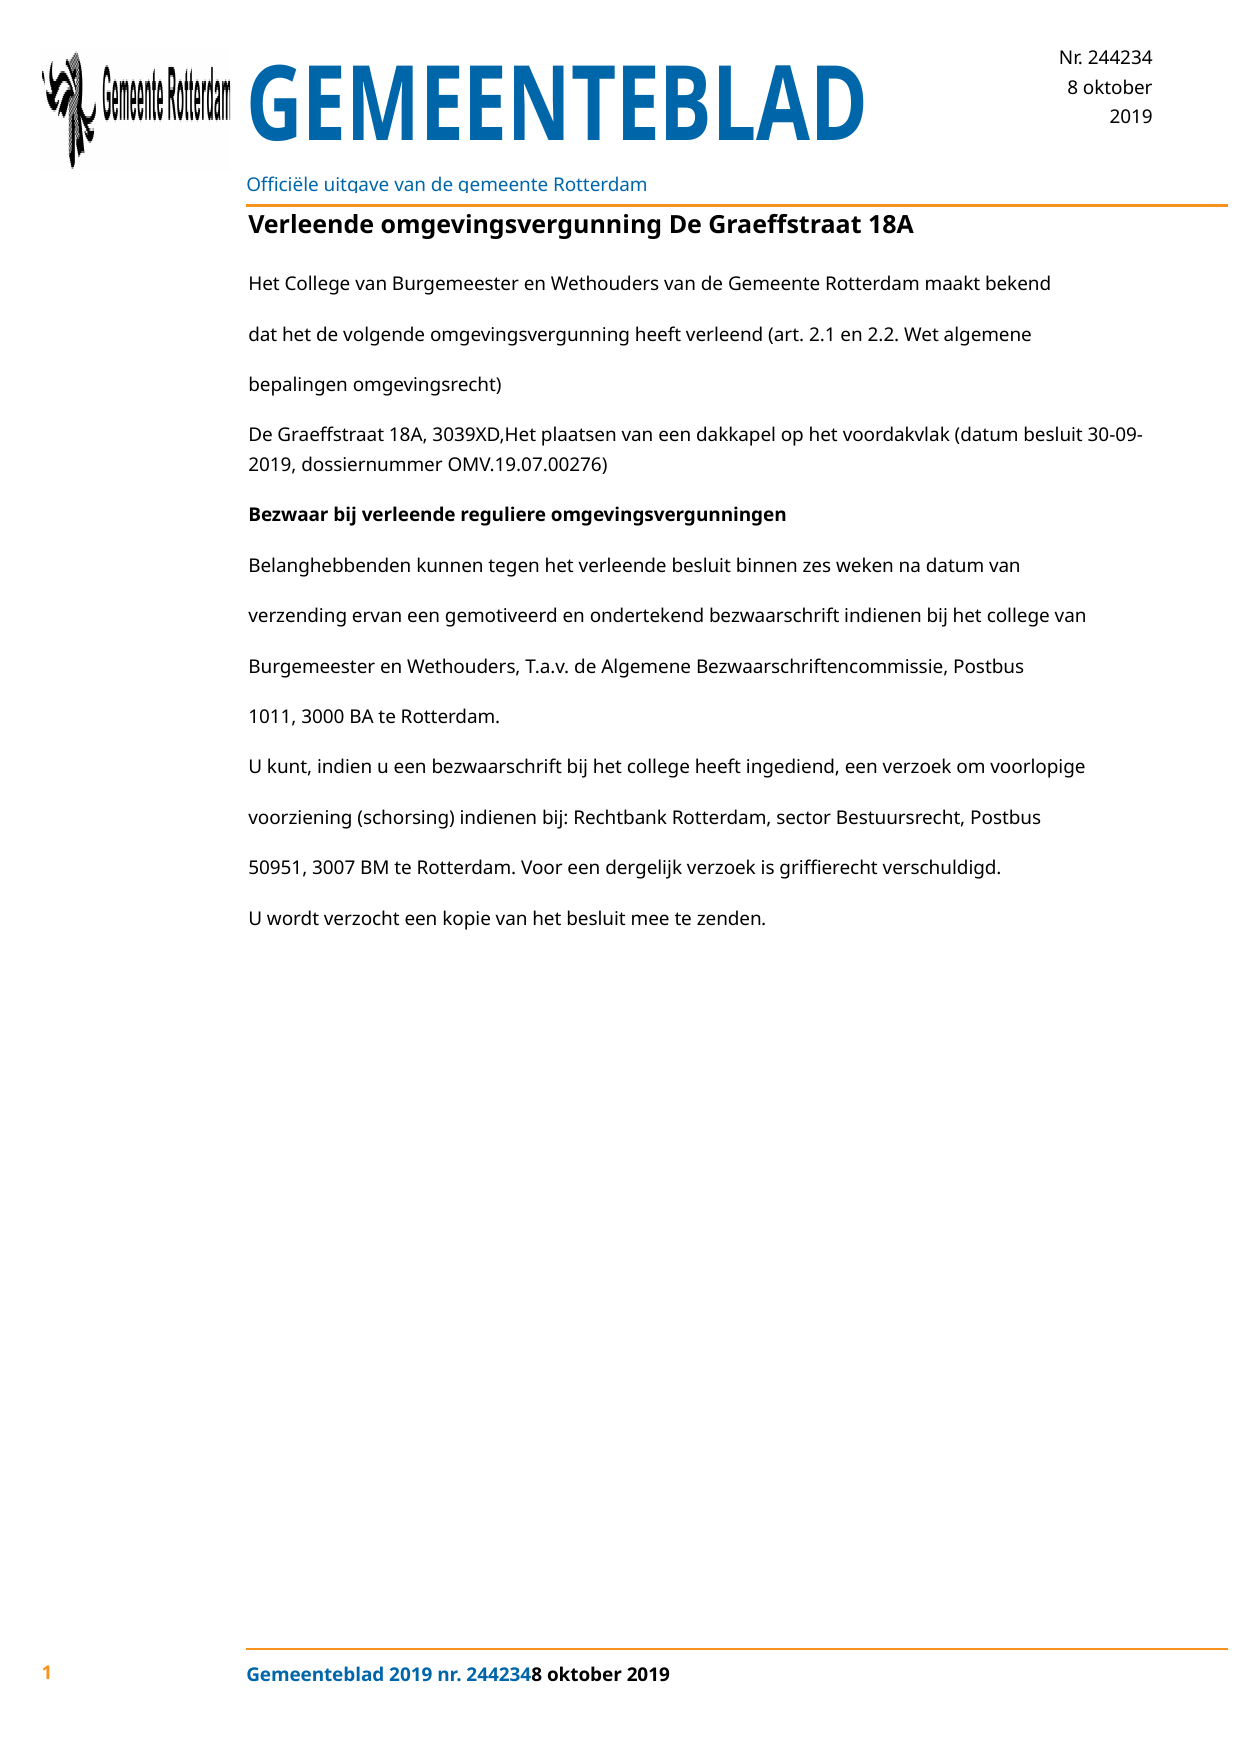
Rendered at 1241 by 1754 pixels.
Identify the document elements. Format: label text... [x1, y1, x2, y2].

text Belanghebbenden kunnen tegen het verleende besluit binnen zes weken na datum van [248, 552, 1152, 578]
picture [41, 47, 231, 172]
text dat het de volgende omgevingsvergunning heeft verleend (art. 2.1 en 2.2. Wet algemene [248, 321, 1152, 346]
text Bezwaar bij verleende reguliere omgevingsvergunningen [248, 502, 1152, 527]
text Het College van Burgemeester en Wethouders van de Gemeente Rotterdam maakt bekend [248, 270, 1152, 296]
text 1011, 3000 BA te Rotterdam. [248, 703, 1152, 729]
text U wordt verzocht een kopie van het besluit mee te zenden. [248, 905, 1152, 931]
text Verleende omgevingsvergunning De Graeffstraat 18A [248, 207, 1152, 241]
text verzending ervan een gemotiveerd en ondertekend bezwaarschrift indienen bij het college van [248, 602, 1152, 628]
text bepalingen omgevingsrecht) [248, 371, 1152, 397]
text 50951, 3007 BM te Rotterdam. Voor een dergelijk verzoek is griffierecht verschuldigd. [248, 854, 1152, 880]
text De Graeffstraat 18A, 3039XD,Het plaatsen van een dakkapel op het voordakvlak (datum besluit 30-09-2019, dossiernummer OMV.19.07.00276) [248, 422, 1152, 477]
text Burgemeester en Wethouders, T.a.v. de Algemene Bezwaarschriftencommissie, Postbus [248, 653, 1152, 678]
text U kunt, indien u een bezwaarschrift bij het college heeft ingediend, een verzoek om voorlopige [248, 754, 1152, 779]
text voorziening (schorsing) indienen bij: Rechtbank Rotterdam, sector Bestuursrecht, Postbus [248, 804, 1152, 830]
